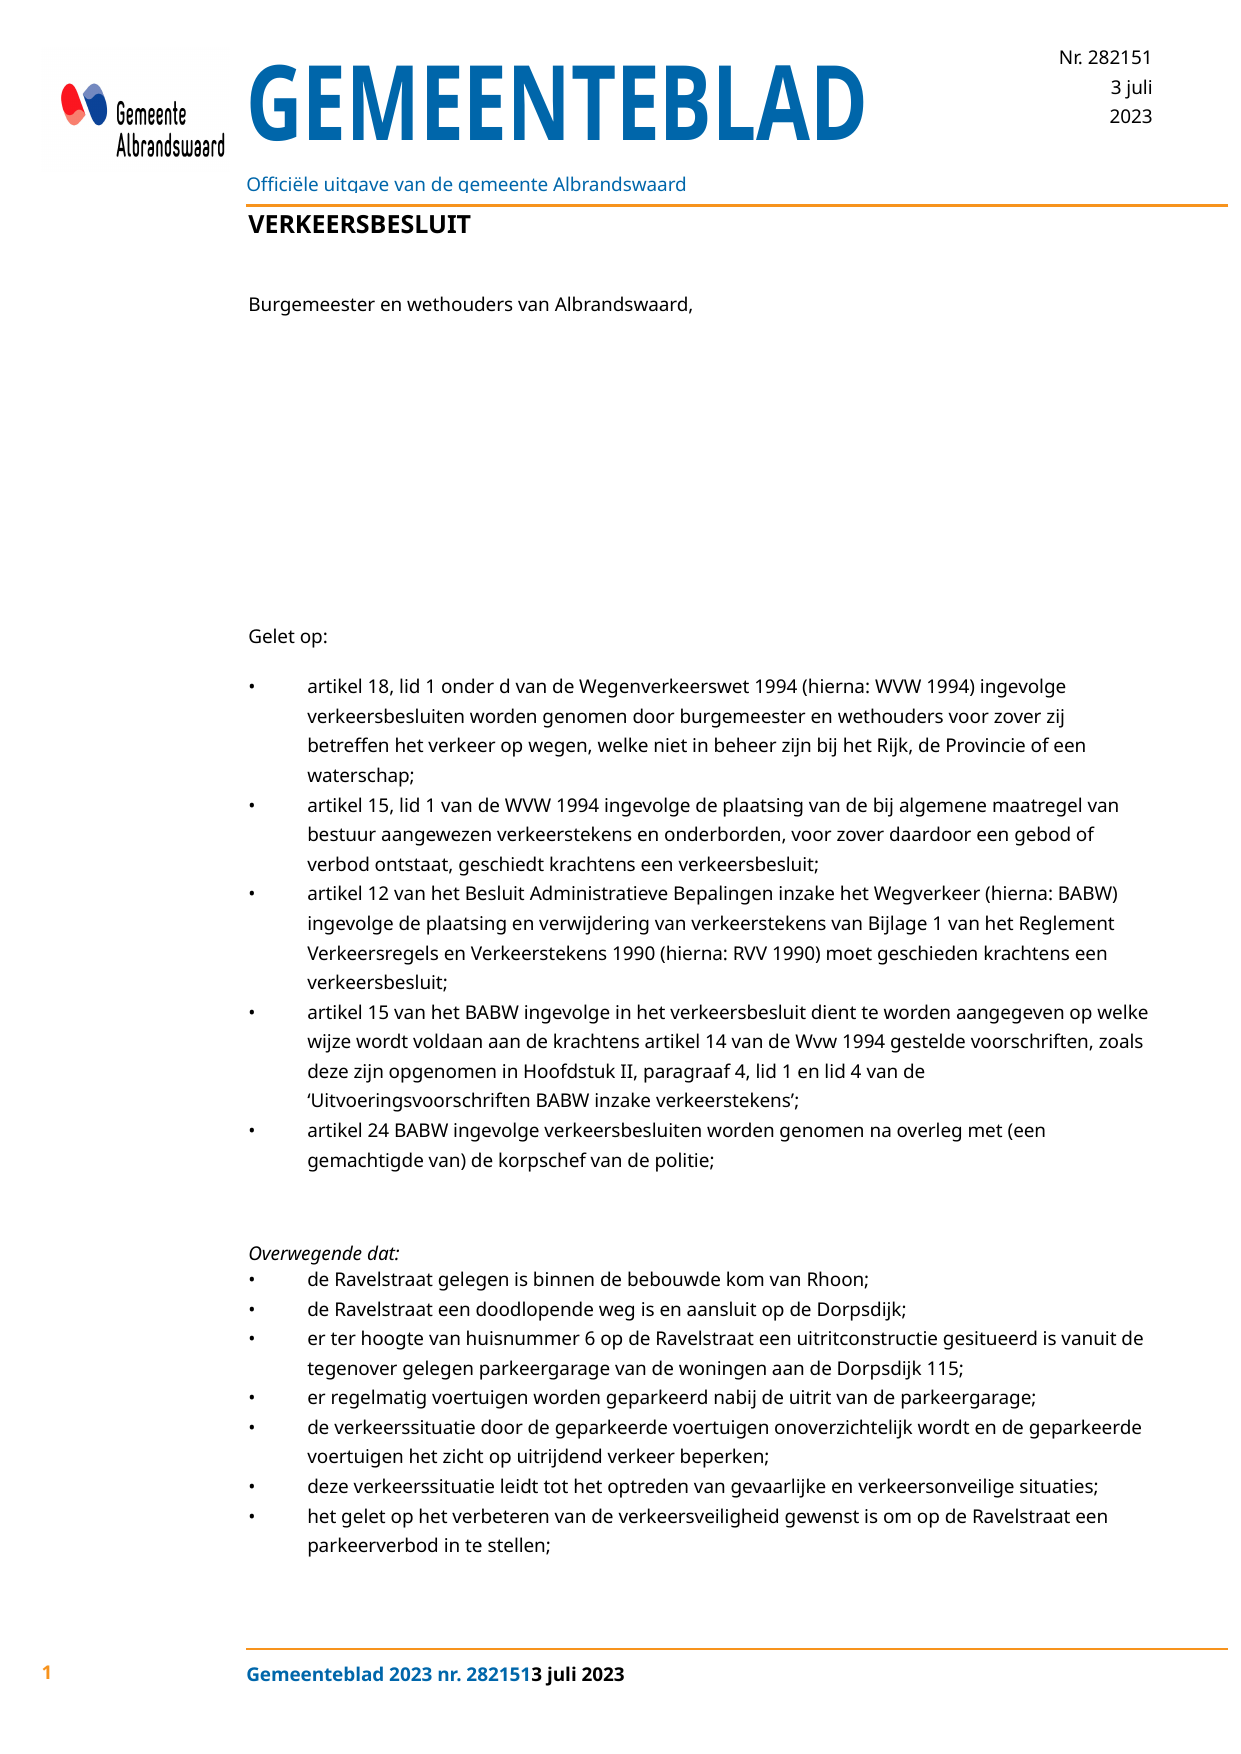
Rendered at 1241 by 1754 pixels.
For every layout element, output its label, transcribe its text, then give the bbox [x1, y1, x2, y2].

list artikel 15, lid 1 van de WVW 1994 ingevolge de plaatsing van de bij algemene maatregel van bestuur aangewezen verkeerstekens en onderborden, voor zover daardoor een gebod of verbod ontstaat, geschiedt krachtens een verkeersbesluit; [248, 792, 1152, 877]
list deze verkeerssituatie leidt tot het optreden van gevaarlijke en verkeersonveilige situaties; [248, 1473, 1152, 1499]
list artikel 12 van het Besluit Administratieve Bepalingen inzake het Wegverkeer (hierna: BABW) ingevolge de plaatsing en verwijdering van verkeerstekens van Bijlage 1 van het Reglement Verkeersregels en Verkeerstekens 1990 (hierna: RVV 1990) moet geschieden krachtens een verkeersbesluit; [248, 881, 1152, 995]
picture [41, 47, 231, 172]
text Gelet op: [248, 623, 1152, 649]
list de verkeerssituatie door de geparkeerde voertuigen onoverzichtelijk wordt en de geparkeerde voertuigen het zicht op uitrijdend verkeer beperken; [248, 1414, 1152, 1469]
list er regelmatig voertuigen worden geparkeerd nabij de uitrit van de parkeergarage; [248, 1384, 1152, 1410]
text Burgemeester en wethouders van Albrandswaard, [248, 291, 1152, 317]
list de Ravelstraat gelegen is binnen de bebouwde kom van Rhoon; [248, 1266, 1152, 1292]
text Overwegende dat: [248, 1240, 1152, 1266]
list er ter hoogte van huisnummer 6 op de Ravelstraat een uitritconstructie gesitueerd is vanuit de tegenover gelegen parkeergarage van de woningen aan de Dorpsdijk 115; [248, 1325, 1152, 1381]
list artikel 18, lid 1 onder d van de Wegenverkeerswet 1994 (hierna: WVW 1994) ingevolge verkeersbesluiten worden genomen door burgemeester en wethouders voor zover zij betreffen het verkeer op wegen, welke niet in beheer zijn bij het Rijk, de Provincie of een waterschap; [248, 673, 1152, 788]
list artikel 15 van het BABW ingevolge in het verkeersbesluit dient te worden aangegeven op welke wijze wordt voldaan aan de krachtens artikel 14 van de Wvw 1994 gestelde voorschriften, zoals deze zijn opgenomen in Hoofdstuk II, paragraaf 4, lid 1 en lid 4 van de ‘Uitvoeringsvoorschriften BABW inzake verkeerstekens’; [248, 999, 1152, 1113]
list het gelet op het verbeteren van de verkeersveiligheid gewenst is om op de Ravelstraat een parkeerverbod in te stellen; [248, 1503, 1152, 1558]
list de Ravelstraat een doodlopende weg is en aansluit op de Dorpsdijk; [248, 1296, 1152, 1321]
text VERKEERSBESLUIT [248, 207, 1152, 241]
list artikel 24 BABW ingevolge verkeersbesluiten worden genomen na overleg met (een gemachtigde van) de korpschef van de politie; [248, 1117, 1152, 1173]
